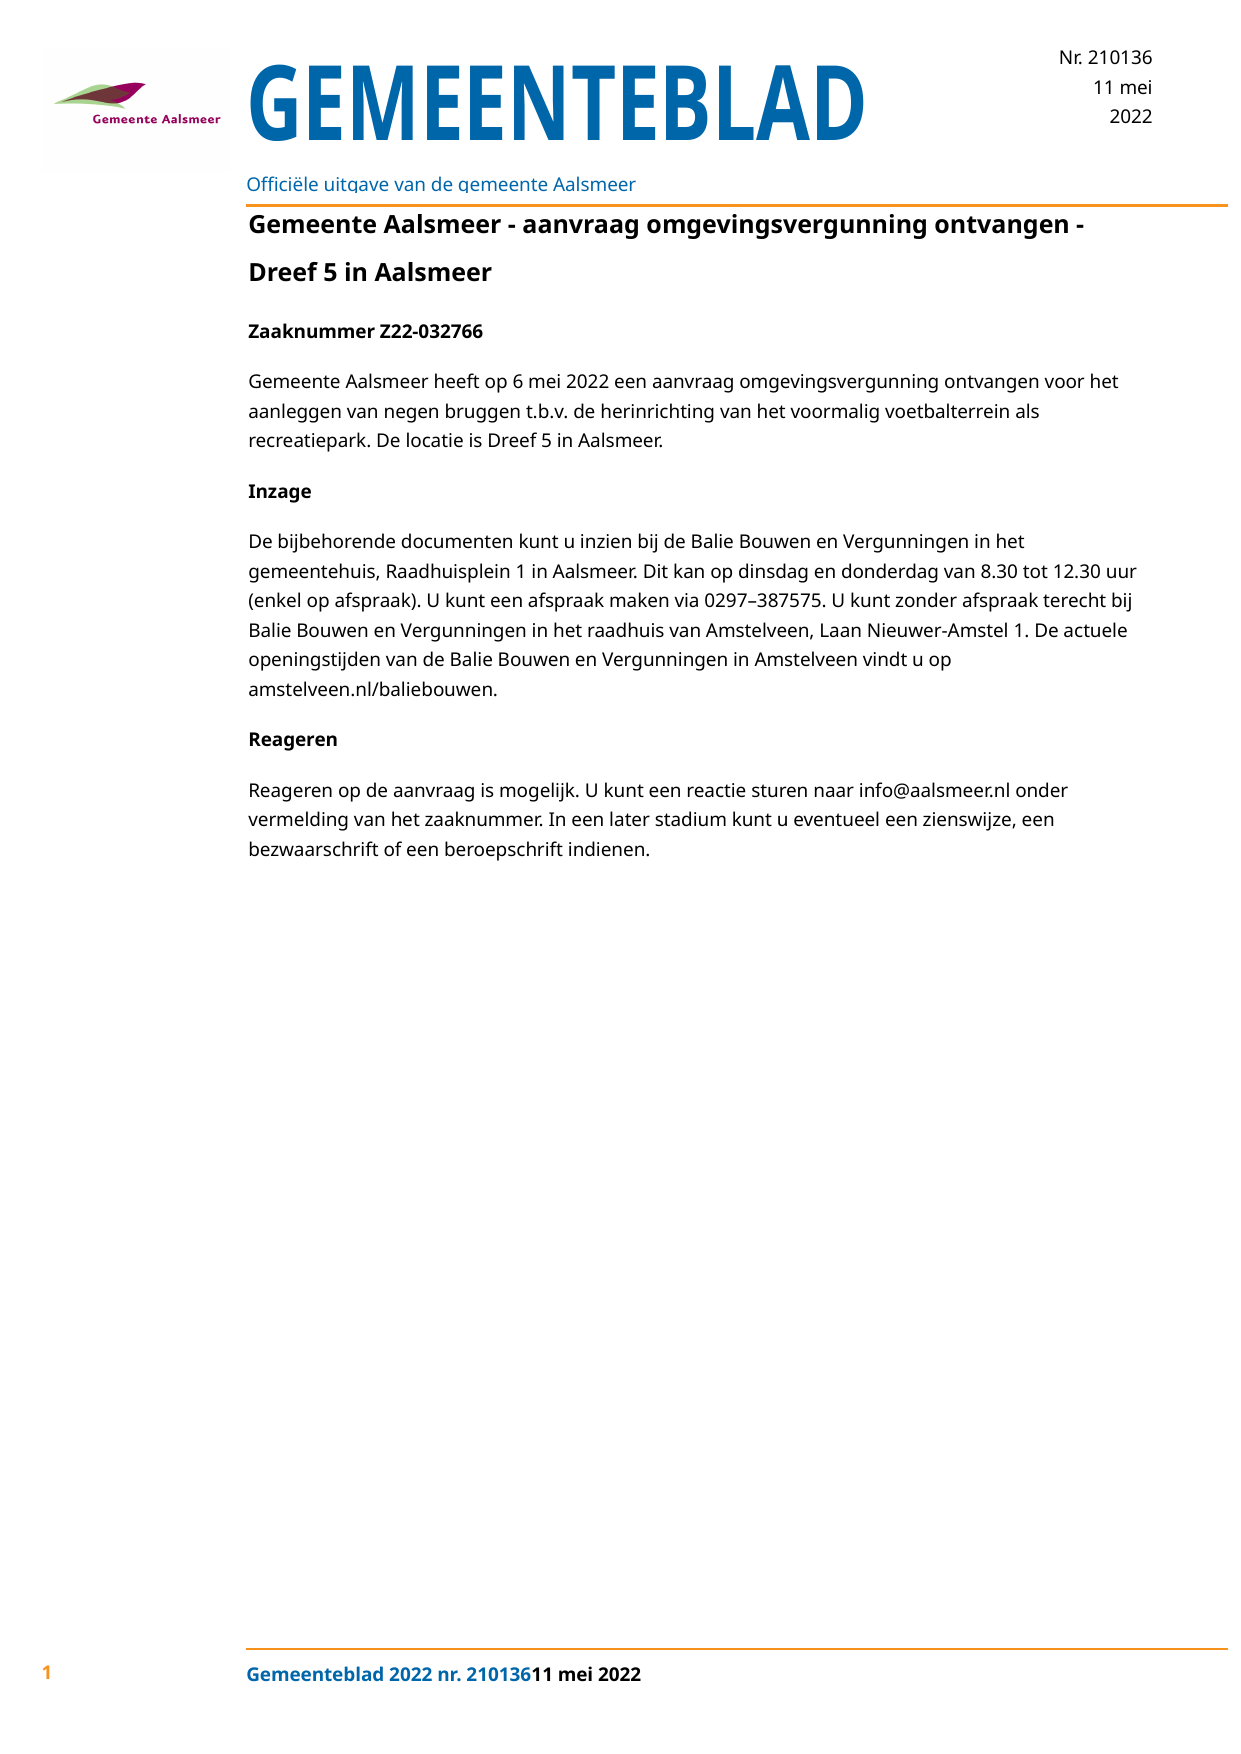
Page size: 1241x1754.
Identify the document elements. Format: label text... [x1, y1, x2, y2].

text De bijbehorende documenten kunt u inzien bij de Balie Bouwen en Vergunningen in het gemeentehuis, Raadhuisplein 1 in Aalsmeer. Dit kan op dinsdag en donderdag van 8.30 tot 12.30 uur (enkel op afspraak). U kunt een afspraak maken via 0297–387575. U kunt zonder afspraak terecht bij Balie Bouwen en Vergunningen in het raadhuis van Amstelveen, Laan Nieuwer-Amstel 1. De actuele openingstijden van de Balie Bouwen en Vergunningen in Amstelveen vindt u op amstelveen.nl/baliebouwen. [248, 528, 1152, 702]
text Inzage [248, 478, 1152, 504]
picture [41, 47, 231, 172]
text Reageren [248, 727, 1152, 752]
text Gemeente Aalsmeer heeft op 6 mei 2022 een aanvraag omgevingsvergunning ontvangen voor het aanleggen van negen bruggen t.b.v. de herinrichting van het voormalig voetbalterrein als recreatiepark. De locatie is Dreef 5 in Aalsmeer. [248, 368, 1152, 453]
text Reageren op de aanvraag is mogelijk. U kunt een reactie sturen naar info@aalsmeer.nl onder vermelding van het zaaknummer. In een later stadium kunt u eventueel een zienswijze, een bezwaarschrift of een beroepschrift indienen. [248, 777, 1152, 862]
text Zaaknummer Z22-032766 [248, 318, 1152, 344]
text Gemeente Aalsmeer - aanvraag omgevingsvergunning ontvangen - Dreef 5 in Aalsmeer [248, 207, 1152, 288]
